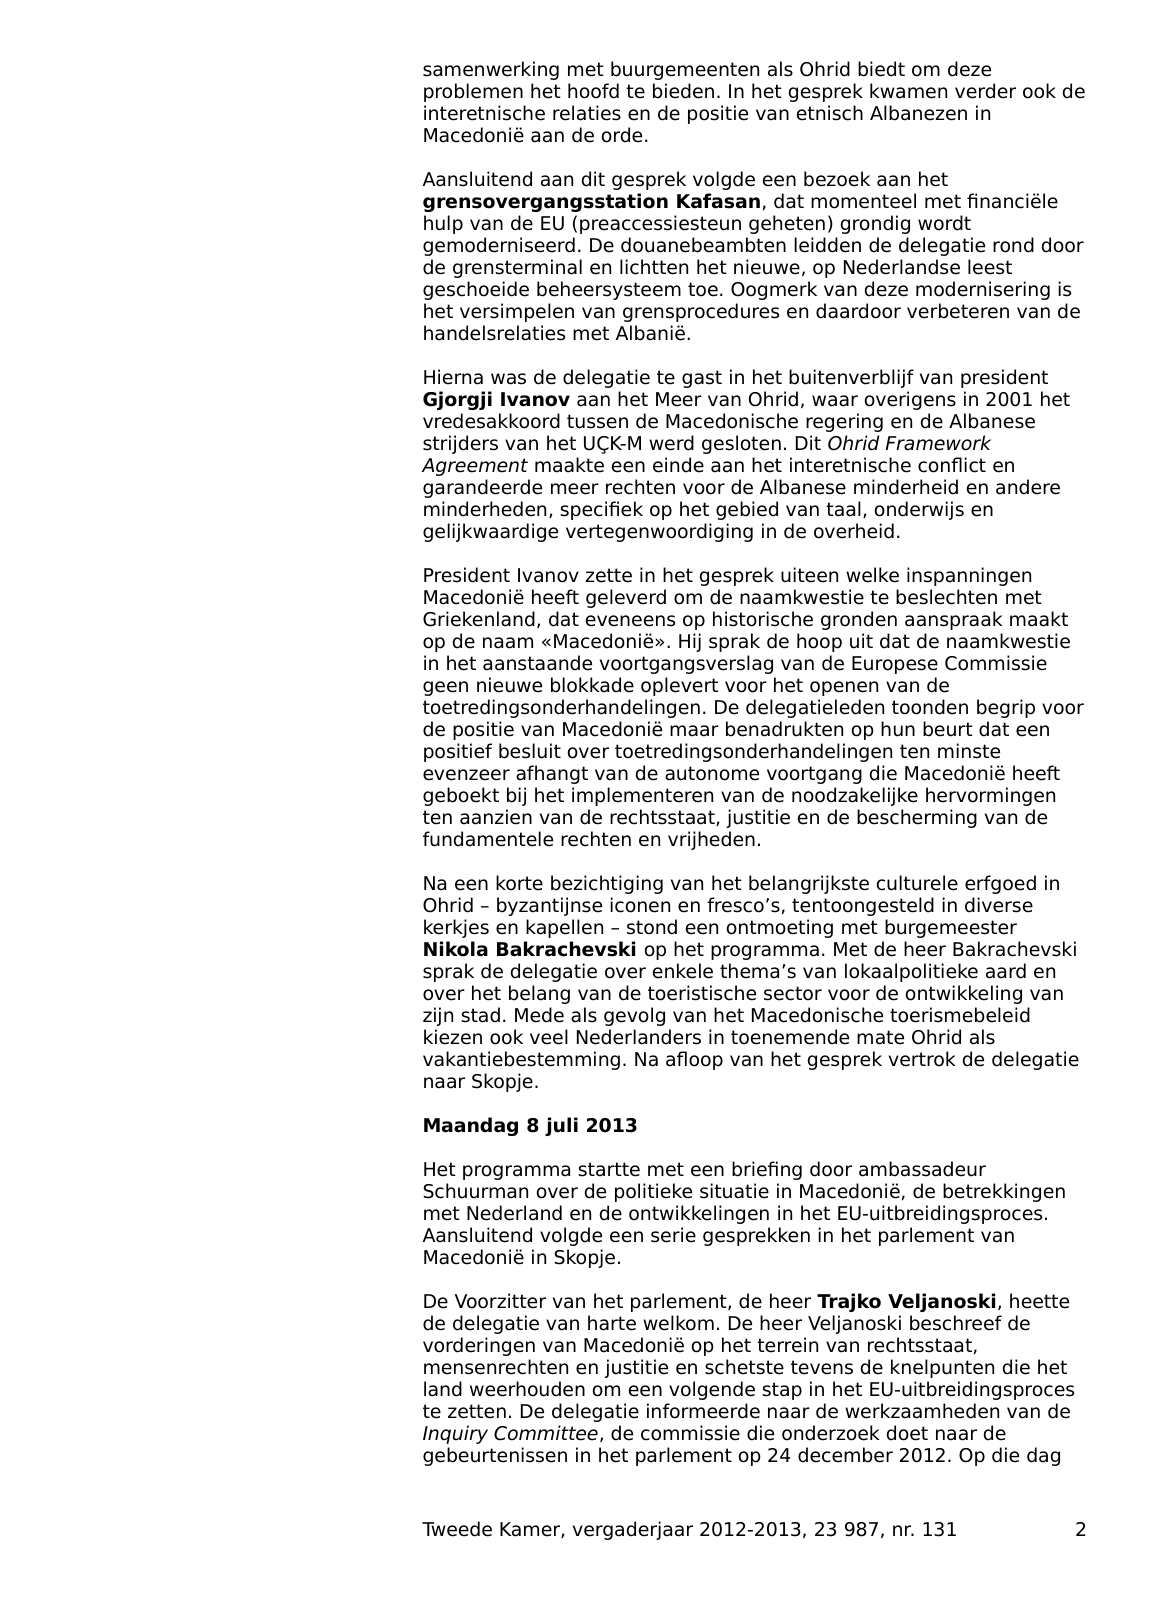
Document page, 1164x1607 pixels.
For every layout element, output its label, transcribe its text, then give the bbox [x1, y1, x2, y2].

text Het programma startte met een briefing door ambassadeur Schuurman over de politieke situatie in Macedonië, de betrekkingen met Nederland en de ontwikkelingen in het EU-uitbreidingsproces. Aansluitend volgde een serie gesprekken in het parlement van Macedonië in Skopje. [422, 1159, 1087, 1269]
text President Ivanov zette in het gesprek uiteen welke inspanningen Macedonië heeft geleverd om de naamkwestie te beslechten met Griekenland, dat eveneens op historische gronden aanspraak maakt op de naam «Macedonië». Hij sprak de hoop uit dat de naamkwestie in het aanstaande voortgangsverslag van de Europese Commissie geen nieuwe blokkade oplevert voor het openen van de toetredingsonderhandelingen. De delegatieleden toonden begrip voor de positie van Macedonië maar benadrukten op hun beurt dat een positief besluit over toetredingsonderhandelingen ten minste evenzeer afhangt van de autonome voortgang die Macedonië heeft geboekt bij het implementeren van de noodzakelijke hervormingen ten aanzien van de rechtsstaat, justitie en de bescherming van de fundamentele rechten en vrijheden. [422, 565, 1087, 851]
text De Voorzitter van het parlement, de heer Trajko Veljanoski, heette de delegatie van harte welkom. De heer Veljanoski beschreef de vorderingen van Macedonië op het terrein van rechtsstaat, mensenrechten en justitie en schetste tevens de knelpunten die het land weerhouden om een volgende stap in het EU-uitbreidingsproces te zetten. De delegatie informeerde naar de werkzaamheden van de Inquiry Committee, de commissie die onderzoek doet naar de gebeurtenissen in het parlement op 24 december 2012. Op die dag [422, 1291, 1087, 1467]
text Aansluitend aan dit gesprek volgde een bezoek aan het grensovergangsstation Kafasan, dat momenteel met financiële hulp van de EU (preaccessiesteun geheten) grondig wordt gemoderniseerd. De douanebeambten leidden de delegatie rond door de grensterminal en lichtten het nieuwe, op Nederlandse leest geschoeide beheersysteem toe. Oogmerk van deze modernisering is het versimpelen van grensprocedures en daardoor verbeteren van de handelsrelaties met Albanië. [422, 169, 1087, 345]
text samenwerking met buurgemeenten als Ohrid biedt om deze problemen het hoofd te bieden. In het gesprek kwamen verder ook de interetnische relaties en de positie van etnisch Albanezen in Macedonië aan de orde. [422, 59, 1087, 147]
text Hierna was de delegatie te gast in het buitenverblijf van president Gjorgji Ivanov aan het Meer van Ohrid, waar overigens in 2001 het vredesakkoord tussen de Macedonische regering en de Albanese strijders van het UÇK-M werd gesloten. Dit Ohrid Framework Agreement maakte een einde aan het interetnische conflict en garandeerde meer rechten voor de Albanese minderheid en andere minderheden, specifiek op het gebied van taal, onderwijs en gelijkwaardige vertegenwoordiging in de overheid. [422, 367, 1087, 543]
subtitle Maandag 8 juli 2013 [422, 1115, 1087, 1137]
text Na een korte bezichtiging van het belangrijkste culturele erfgoed in Ohrid – byzantijnse iconen en fresco’s, tentoongesteld in diverse kerkjes en kapellen – stond een ontmoeting met burgemeester Nikola Bakrachevski op het programma. Met de heer Bakrachevski sprak de delegatie over enkele thema’s van lokaalpolitieke aard en over het belang van de toeristische sector voor de ontwikkeling van zijn stad. Mede als gevolg van het Macedonische toerismebeleid kiezen ook veel Nederlanders in toenemende mate Ohrid als vakantiebestemming. Na afloop van het gesprek vertrok de delegatie naar Skopje. [422, 873, 1087, 1093]
